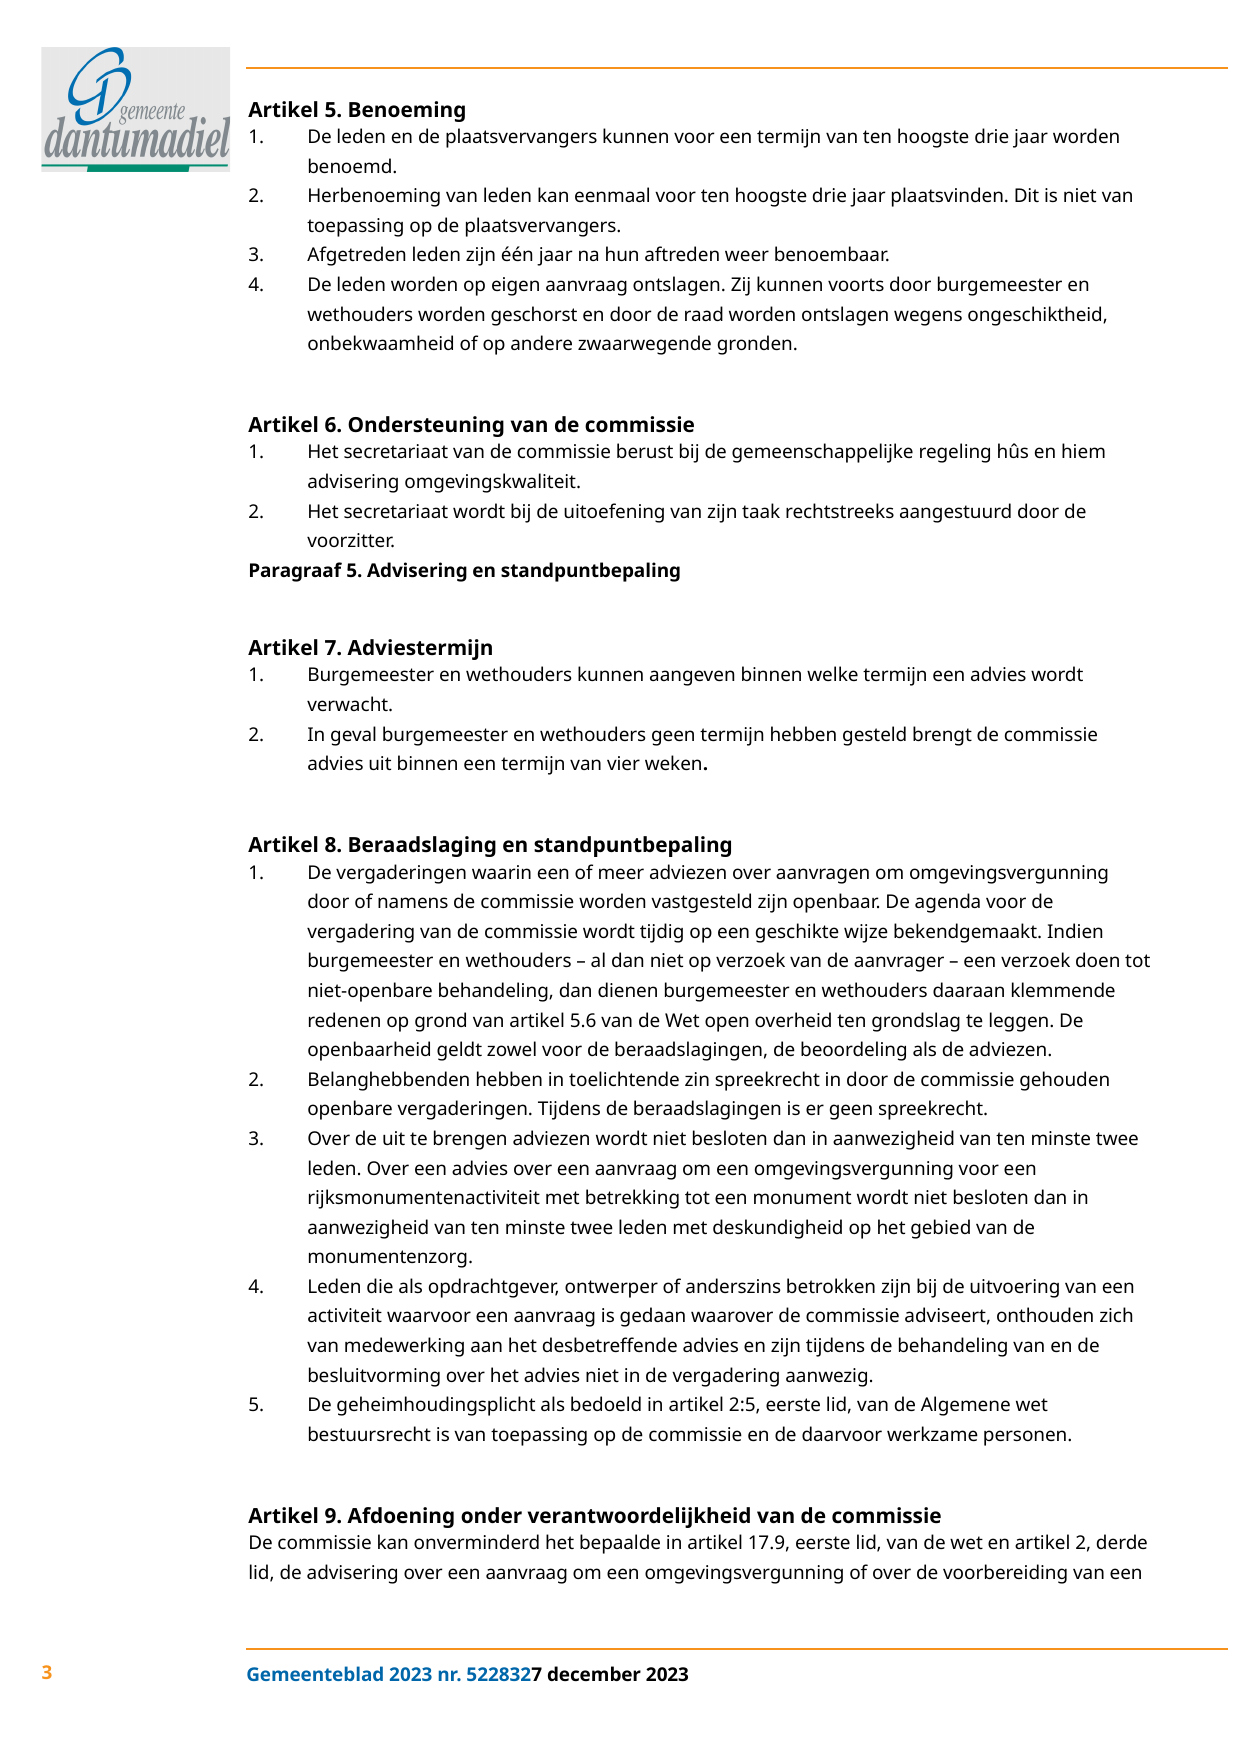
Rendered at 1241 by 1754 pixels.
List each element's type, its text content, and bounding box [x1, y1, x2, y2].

text Paragraaf 5. Advisering en standpuntbepaling [248, 557, 1152, 583]
list De geheimhoudingsplicht als bedoeld in artikel 2:5, eerste lid, van de Algemene wet bestuursrecht is van toepassing op de commissie en de daarvoor werkzame personen. [248, 1391, 1152, 1447]
list Het secretariaat wordt bij de uitoefening van zijn taak rechtstreeks aangestuurd door de voorzitter. [248, 498, 1152, 553]
list Afgetreden leden zijn één jaar na hun aftreden weer benoembaar. [248, 242, 1152, 267]
text Artikel 7. Adviestermijn [248, 633, 1152, 662]
list In geval burgemeester en wethouders geen termijn hebben gesteld brengt de commissie advies uit binnen een termijn van vier weken. [248, 721, 1152, 776]
list De vergaderingen waarin een of meer adviezen over aanvragen om omgevingsvergunning door of namens de commissie worden vastgesteld zijn openbaar. De agenda voor de vergadering van de commissie wordt tijdig op een geschikte wijze bekendgemaakt. Indien burgemeester en wethouders – al dan niet op verzoek van de aanvrager – een verzoek doen tot niet-openbare behandeling, dan dienen burgemeester en wethouders daaraan klemmende redenen op grond van artikel 5.6 van de Wet open overheid ten grondslag te leggen. De openbaarheid geldt zowel voor de beraadslagingen, de beoordeling als de adviezen. [248, 859, 1152, 1062]
text Artikel 5. Benoeming [248, 95, 1152, 123]
picture [41, 47, 231, 172]
list Burgemeester en wethouders kunnen aangeven binnen welke termijn een advies wordt verwacht. [248, 662, 1152, 717]
text De commissie kan onverminderd het bepaalde in artikel 17.9, eerste lid, van de wet en artikel 2, derde lid, de advisering over een aanvraag om een omgevingsvergunning of over de voorbereiding van een [248, 1529, 1152, 1585]
list Over de uit te brengen adviezen wordt niet besloten dan in aanwezigheid van ten minste twee leden. Over een advies over een aanvraag om een omgevingsvergunning voor een rijksmonumentenactiviteit met betrekking tot een monument wordt niet besloten dan in aanwezigheid van ten minste twee leden met deskundigheid op het gebied van de monumentenzorg. [248, 1125, 1152, 1269]
list De leden en de plaatsvervangers kunnen voor een termijn van ten hoogste drie jaar worden benoemd. [248, 123, 1152, 178]
list Het secretariaat van de commissie berust bij de gemeenschappelijke regeling hûs en hiem advisering omgevingskwaliteit. [248, 439, 1152, 494]
text Artikel 9. Afdoening onder verantwoordelijkheid van de commissie [248, 1501, 1152, 1529]
list Belanghebbenden hebben in toelichtende zin spreekrecht in door de commissie gehouden openbare vergaderingen. Tijdens de beraadslagingen is er geen spreekrecht. [248, 1066, 1152, 1121]
list Herbenoeming van leden kan eenmaal voor ten hoogste drie jaar plaatsvinden. Dit is niet van toepassing op de plaatsvervangers. [248, 182, 1152, 238]
list Leden die als opdrachtgever, ontwerper of anderszins betrokken zijn bij de uitvoering van een activiteit waarvoor een aanvraag is gedaan waarover de commissie adviseert, onthouden zich van medewerking aan het desbetreffende advies en zijn tijdens de behandeling van en de besluitvorming over het advies niet in de vergadering aanwezig. [248, 1273, 1152, 1387]
text Artikel 8. Beraadslaging en standpuntbepaling [248, 830, 1152, 859]
text Artikel 6. Ondersteuning van de commissie [248, 410, 1152, 439]
list De leden worden op eigen aanvraag ontslagen. Zij kunnen voorts door burgemeester en wethouders worden geschorst en door de raad worden ontslagen wegens ongeschiktheid, onbekwaamheid of op andere zwaarwegende gronden. [248, 271, 1152, 356]
